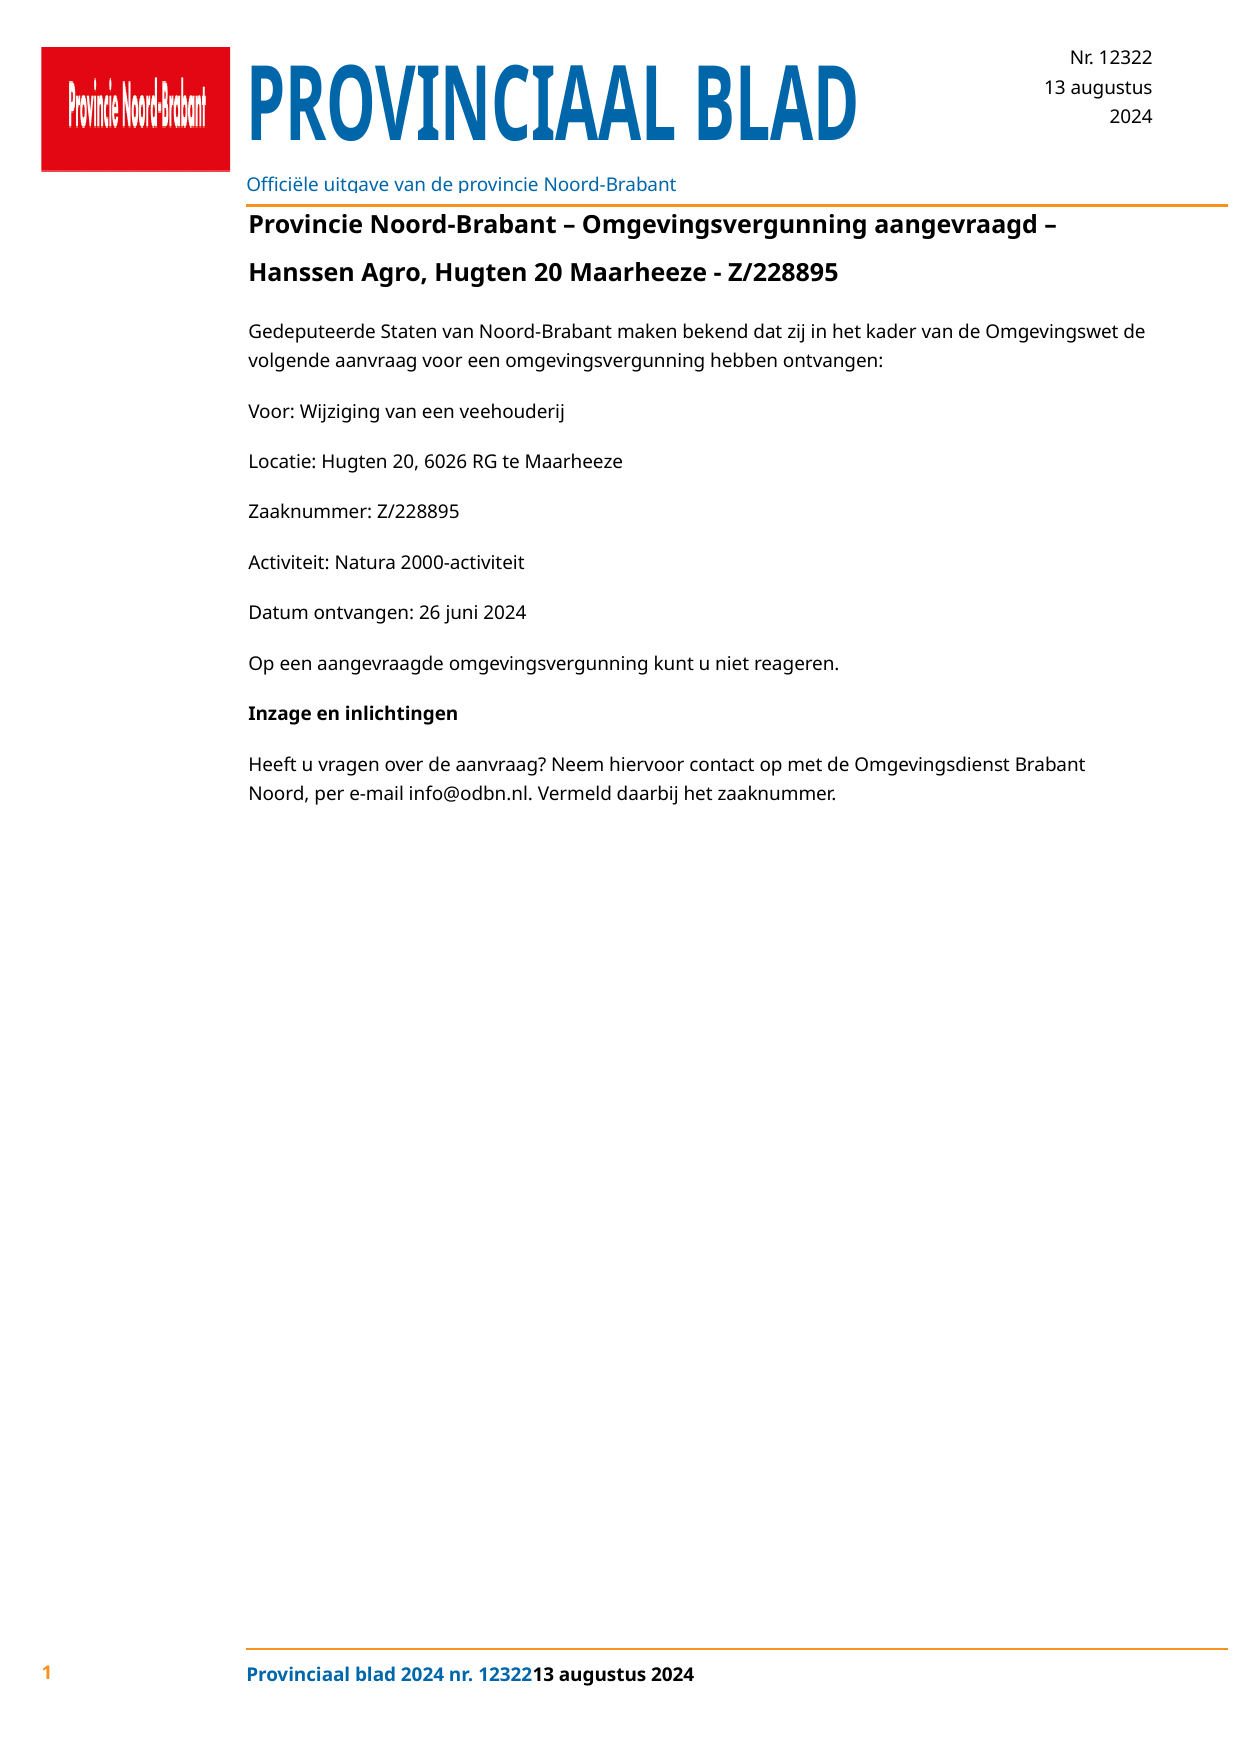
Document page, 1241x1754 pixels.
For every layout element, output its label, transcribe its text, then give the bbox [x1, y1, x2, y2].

text Locatie: Hugten 20, 6026 RG te Maarheeze [248, 448, 1152, 474]
text Op een aangevraagde omgevingsvergunning kunt u niet reageren. [248, 650, 1152, 676]
text Heeft u vragen over de aanvraag? Neem hiervoor contact op met de Omgevingsdienst Brabant Noord, per e-mail info@odbn.nl. Vermeld daarbij het zaaknummer. [248, 751, 1152, 806]
picture [41, 47, 231, 172]
text Gedeputeerde Staten van Noord-Brabant maken bekend dat zij in het kader van de Omgevingswet de volgende aanvraag voor een omgevingsvergunning hebben ontvangen: [248, 318, 1152, 373]
text Activiteit: Natura 2000-activiteit [248, 549, 1152, 575]
text Voor: Wijziging van een veehouderij [248, 398, 1152, 424]
text Datum ontvangen: 26 juni 2024 [248, 599, 1152, 625]
text Zaaknummer: Z/228895 [248, 499, 1152, 524]
text Provincie Noord-Brabant – Omgevingsvergunning aangevraagd – Hanssen Agro, Hugten 20 Maarheeze - Z/228895 [248, 207, 1152, 288]
text Inzage en inlichtingen [248, 700, 1152, 726]
